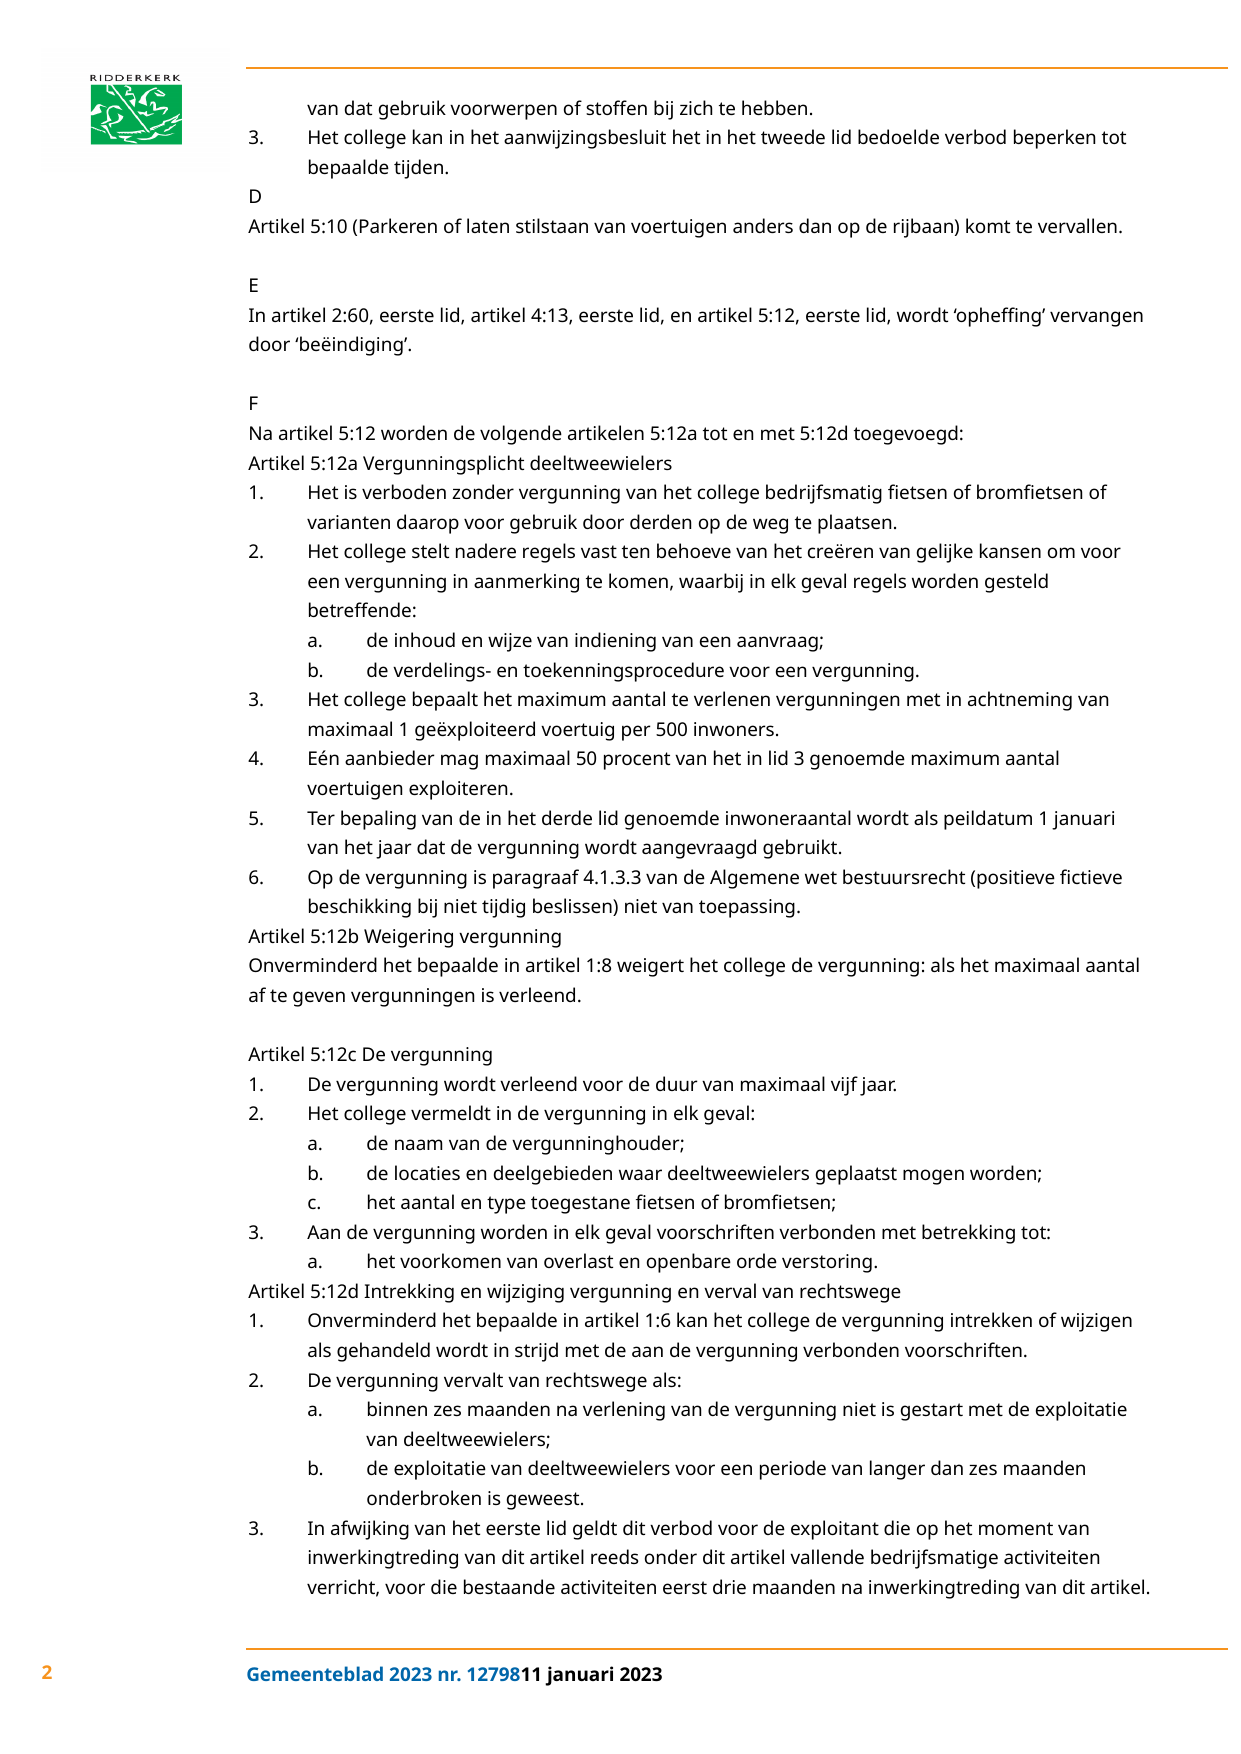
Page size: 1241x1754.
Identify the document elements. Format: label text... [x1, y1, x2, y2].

list Op de vergunning is paragraaf 4.1.3.3 van de Algemene wet bestuursrecht (positieve fictieve beschikking bij niet tijdig beslissen) niet van toepassing. [248, 864, 1152, 919]
list Het college bepaalt het maximum aantal te verlenen vergunningen met in achtneming van maximaal 1 geëxploiteerd voertuig per 500 inwoners. [248, 686, 1152, 742]
list Het is verboden zonder vergunning van het college bedrijfsmatig fietsen of bromfietsen of varianten daarop voor gebruik door derden op de weg te plaatsen. [248, 479, 1152, 535]
list In afwijking van het eerste lid geldt dit verbod voor de exploitant die op het moment van inwerkingtreding van dit artikel reeds onder dit artikel vallende bedrijfsmatige activiteiten verricht, voor die bestaande activiteiten eerst drie maanden na inwerkingtreding van dit artikel. [248, 1515, 1152, 1600]
list de verdelings- en toekenningsprocedure voor een vergunning. [307, 657, 1152, 683]
text Artikel 5:12b Weigering vergunning [248, 923, 1152, 949]
text Artikel 5:12a Vergunningsplicht deeltweewielers [248, 450, 1152, 476]
list de inhoud en wijze van indiening van een aanvraag; [307, 627, 1152, 653]
list binnen zes maanden na verlening van de vergunning niet is gestart met de exploitatie van deeltweewielers; [307, 1396, 1152, 1452]
text Onverminderd het bepaalde in artikel 1:8 weigert het college de vergunning: als het maximaal aantal af te geven vergunningen is verleend. [248, 953, 1152, 1008]
text E [248, 272, 1152, 298]
list Het college stelt nadere regels vast ten behoeve van het creëren van gelijke kansen om voor een vergunning in aanmerking te komen, waarbij in elk geval regels worden gesteld betreffende: [248, 538, 1152, 623]
list Aan de vergunning worden in elk geval voorschriften verbonden met betrekking tot: [248, 1219, 1152, 1245]
text F [248, 391, 1152, 416]
list de exploitatie van deeltweewielers voor een periode van langer dan zes maanden onderbroken is geweest. [307, 1456, 1152, 1511]
list het aantal en type toegestane fietsen of bromfietsen; [307, 1189, 1152, 1215]
text In artikel 2:60, eerste lid, artikel 4:13, eerste lid, en artikel 5:12, eerste lid, wordt ‘opheffing’ vervangen door ‘beëindiging’. [248, 302, 1152, 357]
list de naam van de vergunninghouder; [307, 1130, 1152, 1156]
list Het college vermeldt in de vergunning in elk geval: [248, 1101, 1152, 1126]
list de locaties en deelgebieden waar deeltweewielers geplaatst mogen worden; [307, 1160, 1152, 1186]
list De vergunning vervalt van rechtswege als: [248, 1367, 1152, 1393]
list Onverminderd het bepaalde in artikel 1:6 kan het college de vergunning intrekken of wijzigen als gehandeld wordt in strijd met de aan de vergunning verbonden voorschriften. [248, 1308, 1152, 1363]
list het voorkomen van overlast en openbare orde verstoring. [307, 1248, 1152, 1274]
list Eén aanbieder mag maximaal 50 procent van het in lid 3 genoemde maximum aantal voertuigen exploiteren. [248, 746, 1152, 801]
list De vergunning wordt verleend voor de duur van maximaal vijf jaar. [248, 1071, 1152, 1097]
list van dat gebruik voorwerpen of stoffen bij zich te hebben. [248, 95, 1152, 121]
text Artikel 5:12c De vergunning [248, 1041, 1152, 1067]
text Na artikel 5:12 worden de volgende artikelen 5:12a tot en met 5:12d toegevoegd: [248, 420, 1152, 446]
list Ter bepaling van de in het derde lid genoemde inwoneraantal wordt als peildatum 1 januari van het jaar dat de vergunning wordt aangevraagd gebruikt. [248, 805, 1152, 860]
list Het college kan in het aanwijzingsbesluit het in het tweede lid bedoelde verbod beperken tot bepaalde tijden. [248, 124, 1152, 180]
text D [248, 183, 1152, 209]
text Artikel 5:12d Intrekking en wijziging vergunning en verval van rechtswege [248, 1278, 1152, 1304]
picture [41, 47, 231, 172]
text Artikel 5:10 (Parkeren of laten stilstaan van voertuigen anders dan op de rijbaan) komt te vervallen. [248, 213, 1152, 239]
